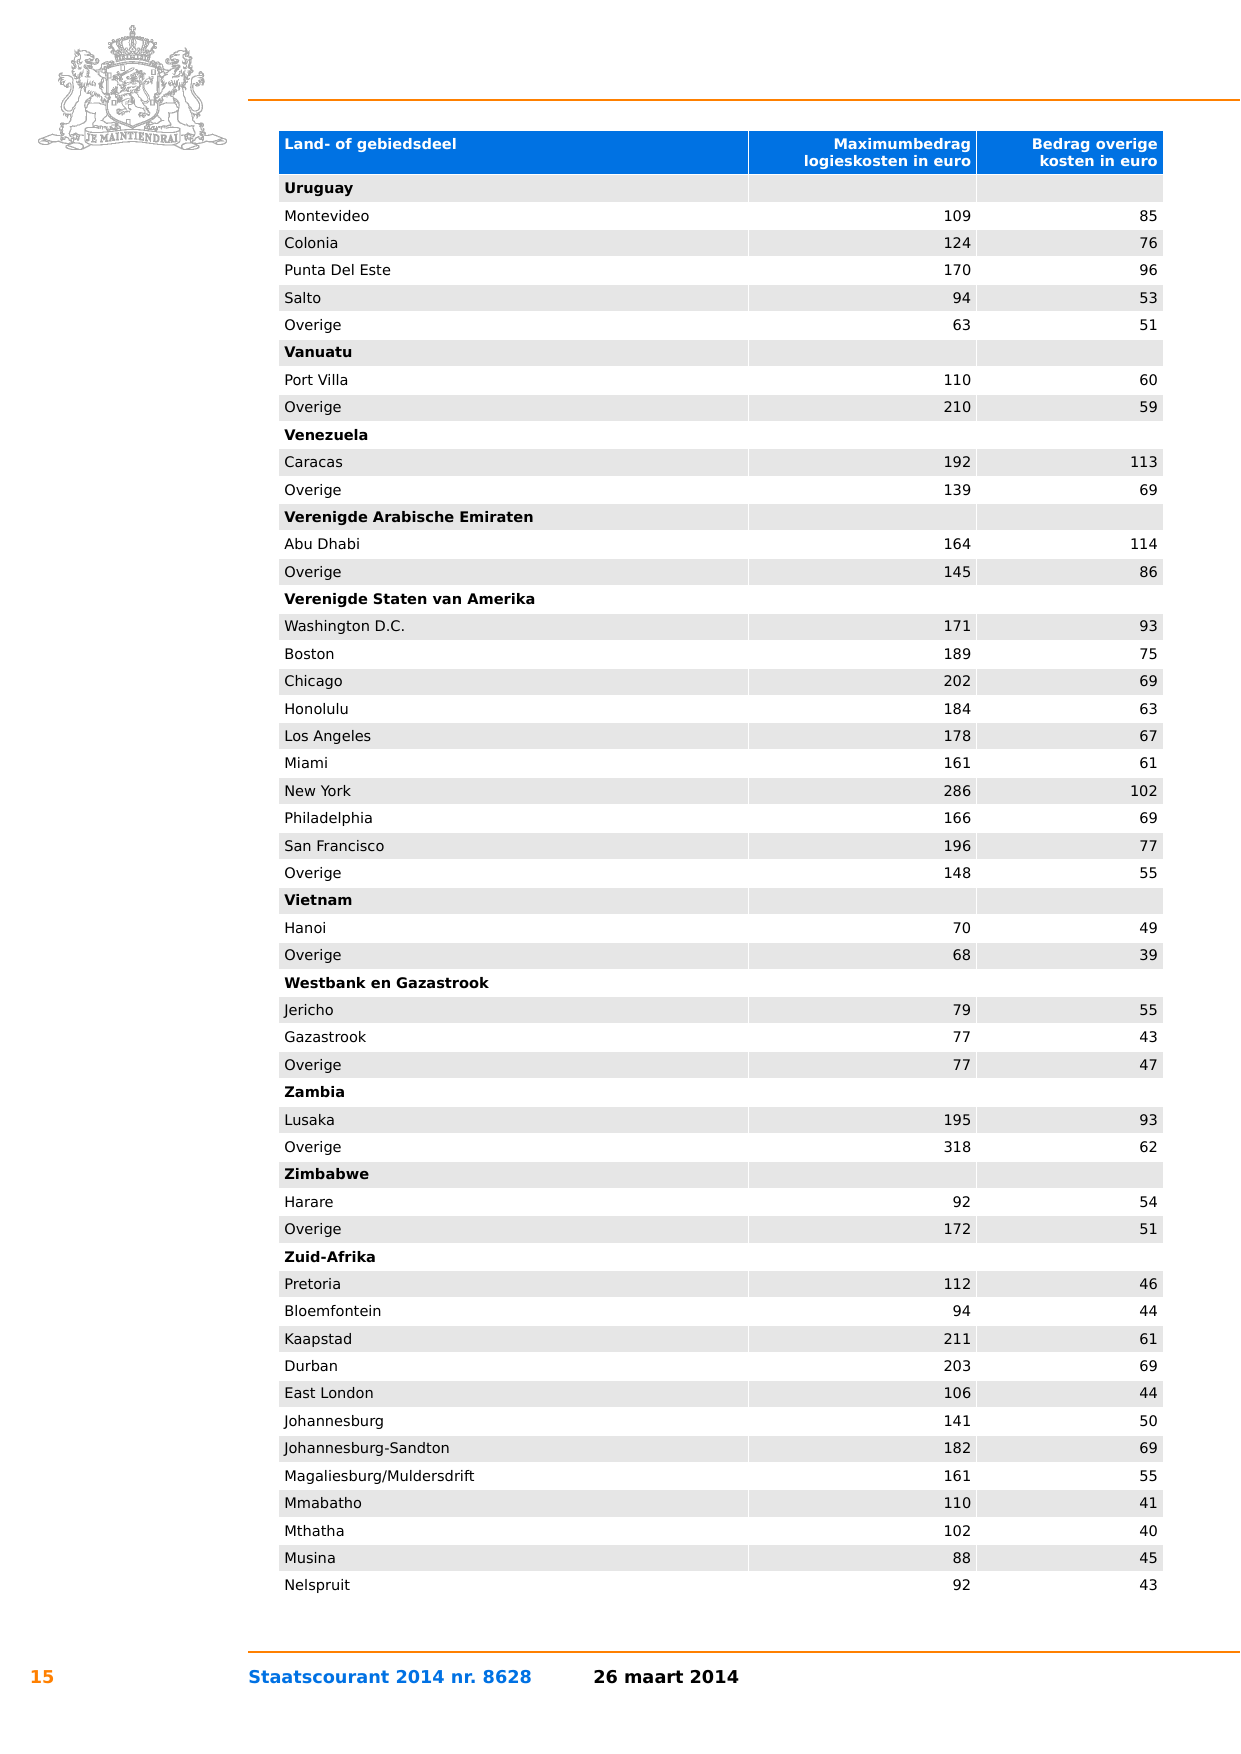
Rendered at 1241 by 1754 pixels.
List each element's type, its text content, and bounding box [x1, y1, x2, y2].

table_cell Overige [279, 559, 748, 585]
table_cell [977, 1079, 1163, 1106]
table_cell Harare [279, 1189, 748, 1215]
table_cell 94 [749, 1299, 976, 1325]
table_cell 69 [977, 1353, 1163, 1380]
table_cell Jericho [279, 997, 748, 1023]
table_cell Musina [279, 1545, 748, 1571]
table_cell 92 [749, 1189, 976, 1215]
table_cell 50 [977, 1408, 1163, 1434]
table_cell 46 [977, 1271, 1163, 1297]
table_cell [977, 1162, 1163, 1188]
table_cell 59 [977, 395, 1163, 421]
table_cell Pretoria [279, 1271, 748, 1297]
table_cell New York [279, 778, 748, 804]
table_cell [749, 586, 976, 613]
table_cell 43 [977, 1025, 1163, 1051]
table_cell 45 [977, 1545, 1163, 1571]
table_cell 47 [977, 1052, 1163, 1078]
table_cell 60 [977, 367, 1163, 393]
table_cell 141 [749, 1408, 976, 1434]
table_cell Gazastrook [279, 1025, 748, 1051]
table_cell 96 [977, 258, 1163, 284]
table_cell 145 [749, 559, 976, 585]
table_cell 93 [977, 1107, 1163, 1133]
table_cell 102 [977, 778, 1163, 804]
table_cell 318 [749, 1134, 976, 1161]
table_cell 55 [977, 1463, 1163, 1489]
table_cell 93 [977, 614, 1163, 640]
table_cell 164 [749, 531, 976, 558]
table_cell 166 [749, 805, 976, 832]
table_cell Montevideo [279, 203, 748, 229]
table_cell 54 [977, 1189, 1163, 1215]
table_cell 39 [977, 943, 1163, 969]
table_cell 170 [749, 258, 976, 284]
table_cell 43 [977, 1573, 1163, 1599]
table_cell [749, 1162, 976, 1188]
table_cell 67 [977, 723, 1163, 749]
table_cell Overige [279, 1216, 748, 1243]
table_cell 77 [977, 833, 1163, 859]
table_cell 51 [977, 1216, 1163, 1243]
table_cell 55 [977, 997, 1163, 1023]
table_cell 171 [749, 614, 976, 640]
table_cell 68 [749, 943, 976, 969]
table_cell [749, 888, 976, 914]
table_cell Johannesburg-Sandton [279, 1436, 748, 1462]
table_cell Port Villa [279, 367, 748, 393]
table_cell [977, 504, 1163, 530]
table_cell Honolulu [279, 696, 748, 722]
table_cell 114 [977, 531, 1163, 558]
table_cell 55 [977, 860, 1163, 887]
table_cell 106 [749, 1381, 976, 1407]
table_cell Johannesburg [279, 1408, 748, 1434]
table_cell 79 [749, 997, 976, 1023]
table_cell 86 [977, 559, 1163, 585]
table_cell 124 [749, 230, 976, 256]
table_cell Verenigde Arabische Emiraten [279, 504, 748, 530]
table_cell 76 [977, 230, 1163, 256]
table_cell 63 [977, 696, 1163, 722]
table_cell [749, 504, 976, 530]
table_cell Venezuela [279, 422, 748, 448]
table_cell [977, 970, 1163, 996]
table_cell [749, 970, 976, 996]
table_cell [977, 586, 1163, 613]
table_cell 85 [977, 203, 1163, 229]
table_cell Magaliesburg/Muldersdrift [279, 1463, 748, 1489]
table_cell 61 [977, 751, 1163, 777]
table_cell Miami [279, 751, 748, 777]
table_cell 178 [749, 723, 976, 749]
table_cell Overige [279, 477, 748, 503]
table_cell 53 [977, 285, 1163, 311]
table_cell Zuid-Afrika [279, 1244, 748, 1270]
table_cell Vanuatu [279, 340, 748, 366]
table_cell [977, 1244, 1163, 1270]
table_cell [977, 340, 1163, 366]
table_cell Durban [279, 1353, 748, 1380]
table_cell 94 [749, 285, 976, 311]
table_cell Overige [279, 312, 748, 339]
table_cell 61 [977, 1326, 1163, 1352]
table_cell Overige [279, 1134, 748, 1161]
table_cell 196 [749, 833, 976, 859]
table_cell 189 [749, 641, 976, 667]
table_cell Mthatha [279, 1518, 748, 1544]
table_cell 110 [749, 367, 976, 393]
table_cell 41 [977, 1490, 1163, 1517]
table_cell Verenigde Staten van Amerika [279, 586, 748, 613]
table_cell 109 [749, 203, 976, 229]
table_cell Hanoi [279, 915, 748, 941]
table_cell 40 [977, 1518, 1163, 1544]
table_cell Nelspruit [279, 1573, 748, 1599]
table_cell [977, 422, 1163, 448]
table_cell 44 [977, 1299, 1163, 1325]
table_cell Zambia [279, 1079, 748, 1106]
table_cell 210 [749, 395, 976, 421]
table_cell [749, 1244, 976, 1270]
table_cell 161 [749, 1463, 976, 1489]
table_cell [749, 1079, 976, 1106]
table_cell East London [279, 1381, 748, 1407]
table_cell 203 [749, 1353, 976, 1380]
table_cell 139 [749, 477, 976, 503]
table_cell Kaapstad [279, 1326, 748, 1352]
table_cell 102 [749, 1518, 976, 1544]
table_cell 112 [749, 1271, 976, 1297]
table_cell 69 [977, 477, 1163, 503]
table_header Maximumbedrag logieskosten in euro [749, 131, 976, 174]
table_cell Lusaka [279, 1107, 748, 1133]
table_cell 148 [749, 860, 976, 887]
table_cell 182 [749, 1436, 976, 1462]
table_cell Philadelphia [279, 805, 748, 832]
table_cell 88 [749, 1545, 976, 1571]
table_cell 202 [749, 669, 976, 695]
table_cell Overige [279, 943, 748, 969]
table_cell 172 [749, 1216, 976, 1243]
table_cell Overige [279, 1052, 748, 1078]
table_cell 77 [749, 1052, 976, 1078]
table_cell Westbank en Gazastrook [279, 970, 748, 996]
table_cell 69 [977, 1436, 1163, 1462]
table_cell Uruguay [279, 175, 748, 202]
table_cell 75 [977, 641, 1163, 667]
table_cell 110 [749, 1490, 976, 1517]
table_cell Caracas [279, 449, 748, 476]
table_cell 70 [749, 915, 976, 941]
table_cell Overige [279, 395, 748, 421]
table_cell 51 [977, 312, 1163, 339]
table_cell Overige [279, 860, 748, 887]
table_cell 195 [749, 1107, 976, 1133]
table_cell San Francisco [279, 833, 748, 859]
table_cell 49 [977, 915, 1163, 941]
table_cell 44 [977, 1381, 1163, 1407]
table_header Bedrag overige kosten in euro [977, 131, 1163, 174]
table_cell Chicago [279, 669, 748, 695]
table_header Land- of gebiedsdeel [279, 131, 748, 174]
table_cell 69 [977, 669, 1163, 695]
table_cell Washington D.C. [279, 614, 748, 640]
table_cell Abu Dhabi [279, 531, 748, 558]
table_cell 63 [749, 312, 976, 339]
table_cell 77 [749, 1025, 976, 1051]
table_cell Vietnam [279, 888, 748, 914]
table_cell [977, 888, 1163, 914]
table_cell 62 [977, 1134, 1163, 1161]
table_cell [749, 422, 976, 448]
table_cell 113 [977, 449, 1163, 476]
table_cell Zimbabwe [279, 1162, 748, 1188]
table_cell 192 [749, 449, 976, 476]
table_cell 286 [749, 778, 976, 804]
table_cell 92 [749, 1573, 976, 1599]
table_cell 184 [749, 696, 976, 722]
table_cell Bloemfontein [279, 1299, 748, 1325]
table_cell Punta Del Este [279, 258, 748, 284]
table_cell 211 [749, 1326, 976, 1352]
table_cell Boston [279, 641, 748, 667]
table_cell [749, 340, 976, 366]
table_cell Mmabatho [279, 1490, 748, 1517]
picture [38, 25, 227, 150]
table_cell Salto [279, 285, 748, 311]
table_cell 69 [977, 805, 1163, 832]
table_cell Colonia [279, 230, 748, 256]
table_cell 161 [749, 751, 976, 777]
table_cell [749, 175, 976, 202]
table_cell Los Angeles [279, 723, 748, 749]
table_cell [977, 175, 1163, 202]
